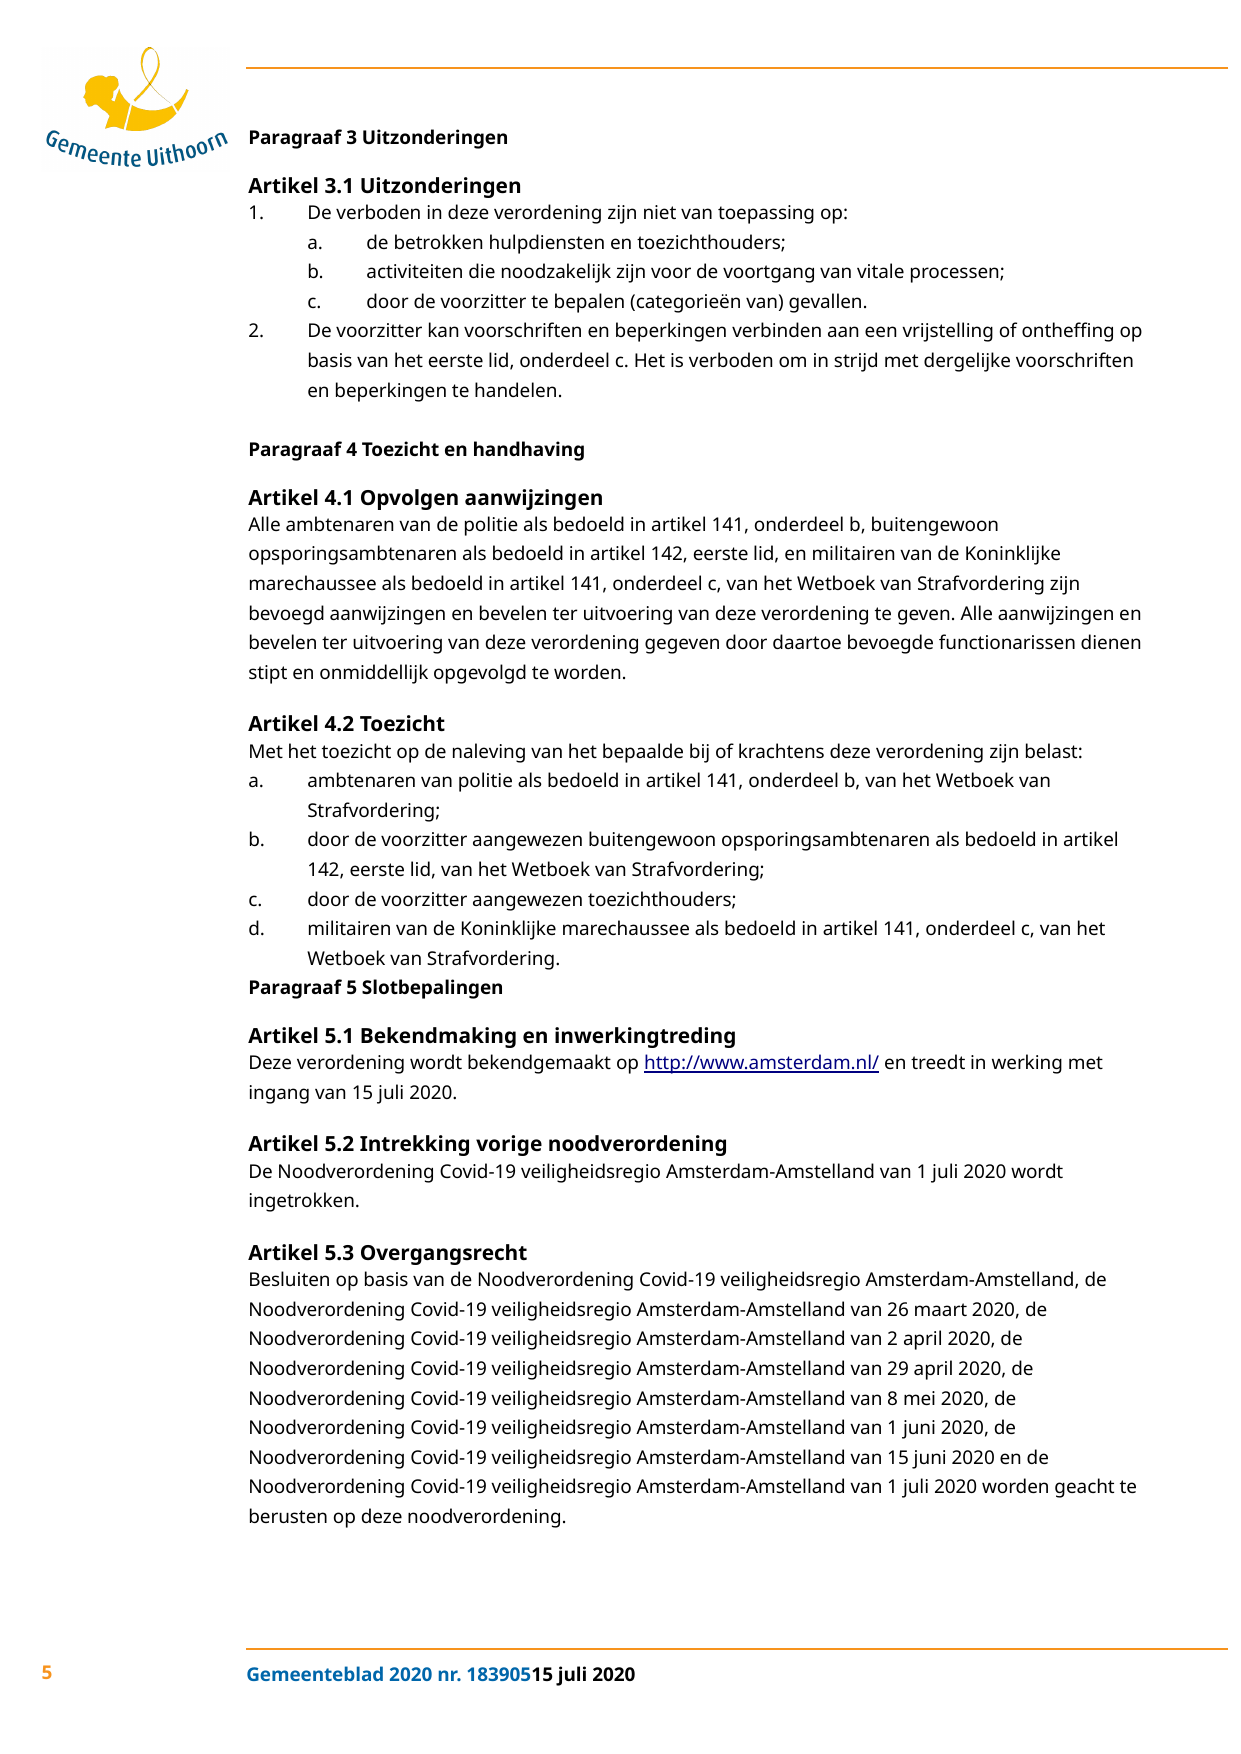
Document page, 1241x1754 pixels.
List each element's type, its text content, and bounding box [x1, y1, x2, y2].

list ambtenaren van politie als bedoeld in artikel 141, onderdeel b, van het Wetboek van Strafvordering; [248, 767, 1152, 823]
text Artikel 5.2 Intrekking vorige noodverordening [248, 1129, 1152, 1158]
text Met het toezicht op de naleving van het bepaalde bij of krachtens deze verordening zijn belast: [248, 738, 1152, 763]
text Artikel 5.3 Overgangsrecht [248, 1238, 1152, 1266]
picture [41, 47, 231, 172]
text Artikel 5.1 Bekendmaking en inwerkingtreding [248, 1021, 1152, 1049]
text Paragraaf 5 Slotbepalingen [248, 974, 1152, 1000]
text Alle ambtenaren van de politie als bedoeld in artikel 141, onderdeel b, buitengewoon opsporingsambtenaren als bedoeld in artikel 142, eerste lid, en militairen van de Koninklijke marechaussee als bedoeld in artikel 141, onderdeel c, van het Wetboek van Strafvordering zijn bevoegd aanwijzingen en bevelen ter uitvoering van deze verordening te geven. Alle aanwijzingen en bevelen ter uitvoering van deze verordening gegeven door daartoe bevoegde functionarissen dienen stipt en onmiddellijk opgevolgd te worden. [248, 511, 1152, 685]
list door de voorzitter aangewezen toezichthouders; [248, 886, 1152, 911]
text Paragraaf 4 Toezicht en handhaving [248, 436, 1152, 462]
list door de voorzitter aangewezen buitengewoon opsporingsambtenaren als bedoeld in artikel 142, eerste lid, van het Wetboek van Strafvordering; [248, 827, 1152, 882]
list militairen van de Koninklijke marechaussee als bedoeld in artikel 141, onderdeel c, van het Wetboek van Strafvordering. [248, 915, 1152, 971]
text Paragraaf 3 Uitzonderingen [248, 124, 1152, 150]
list de betrokken hulpdiensten en toezichthouders; [307, 229, 1152, 255]
text Besluiten op basis van de Noodverordening Covid-19 veiligheidsregio Amsterdam-Amstelland, de Noodverordening Covid-19 veiligheidsregio Amsterdam-Amstelland van 26 maart 2020, de Noodverordening Covid-19 veiligheidsregio Amsterdam-Amstelland van 2 april 2020, de Noodverordening Covid-19 veiligheidsregio Amsterdam-Amstelland van 29 april 2020, de Noodverordening Covid-19 veiligheidsregio Amsterdam-Amstelland van 8 mei 2020, de Noodverordening Covid-19 veiligheidsregio Amsterdam-Amstelland van 1 juni 2020, de Noodverordening Covid-19 veiligheidsregio Amsterdam-Amstelland van 15 juni 2020 en de Noodverordening Covid-19 veiligheidsregio Amsterdam-Amstelland van 1 juli 2020 worden geacht te berusten op deze noodverordening. [248, 1266, 1152, 1529]
list De voorzitter kan voorschriften en beperkingen verbinden aan een vrijstelling of ontheffing op basis van het eerste lid, onderdeel c. Het is verboden om in strijd met dergelijke voorschriften en beperkingen te handelen. [248, 318, 1152, 403]
text Artikel 4.2 Toezicht [248, 709, 1152, 738]
list activiteiten die noodzakelijk zijn voor de voortgang van vitale processen; [307, 258, 1152, 284]
text Deze verordening wordt bekendgemaakt op http://www.amsterdam.nl/ en treedt in werking met ingang van 15 juli 2020. [248, 1049, 1152, 1105]
text Artikel 3.1 Uitzonderingen [248, 171, 1152, 199]
list De verboden in deze verordening zijn niet van toepassing op: [248, 199, 1152, 225]
text Artikel 4.1 Opvolgen aanwijzingen [248, 483, 1152, 511]
list door de voorzitter te bepalen (categorieën van) gevallen. [307, 288, 1152, 314]
text De Noodverordening Covid-19 veiligheidsregio Amsterdam-Amstelland van 1 juli 2020 wordt ingetrokken. [248, 1158, 1152, 1213]
